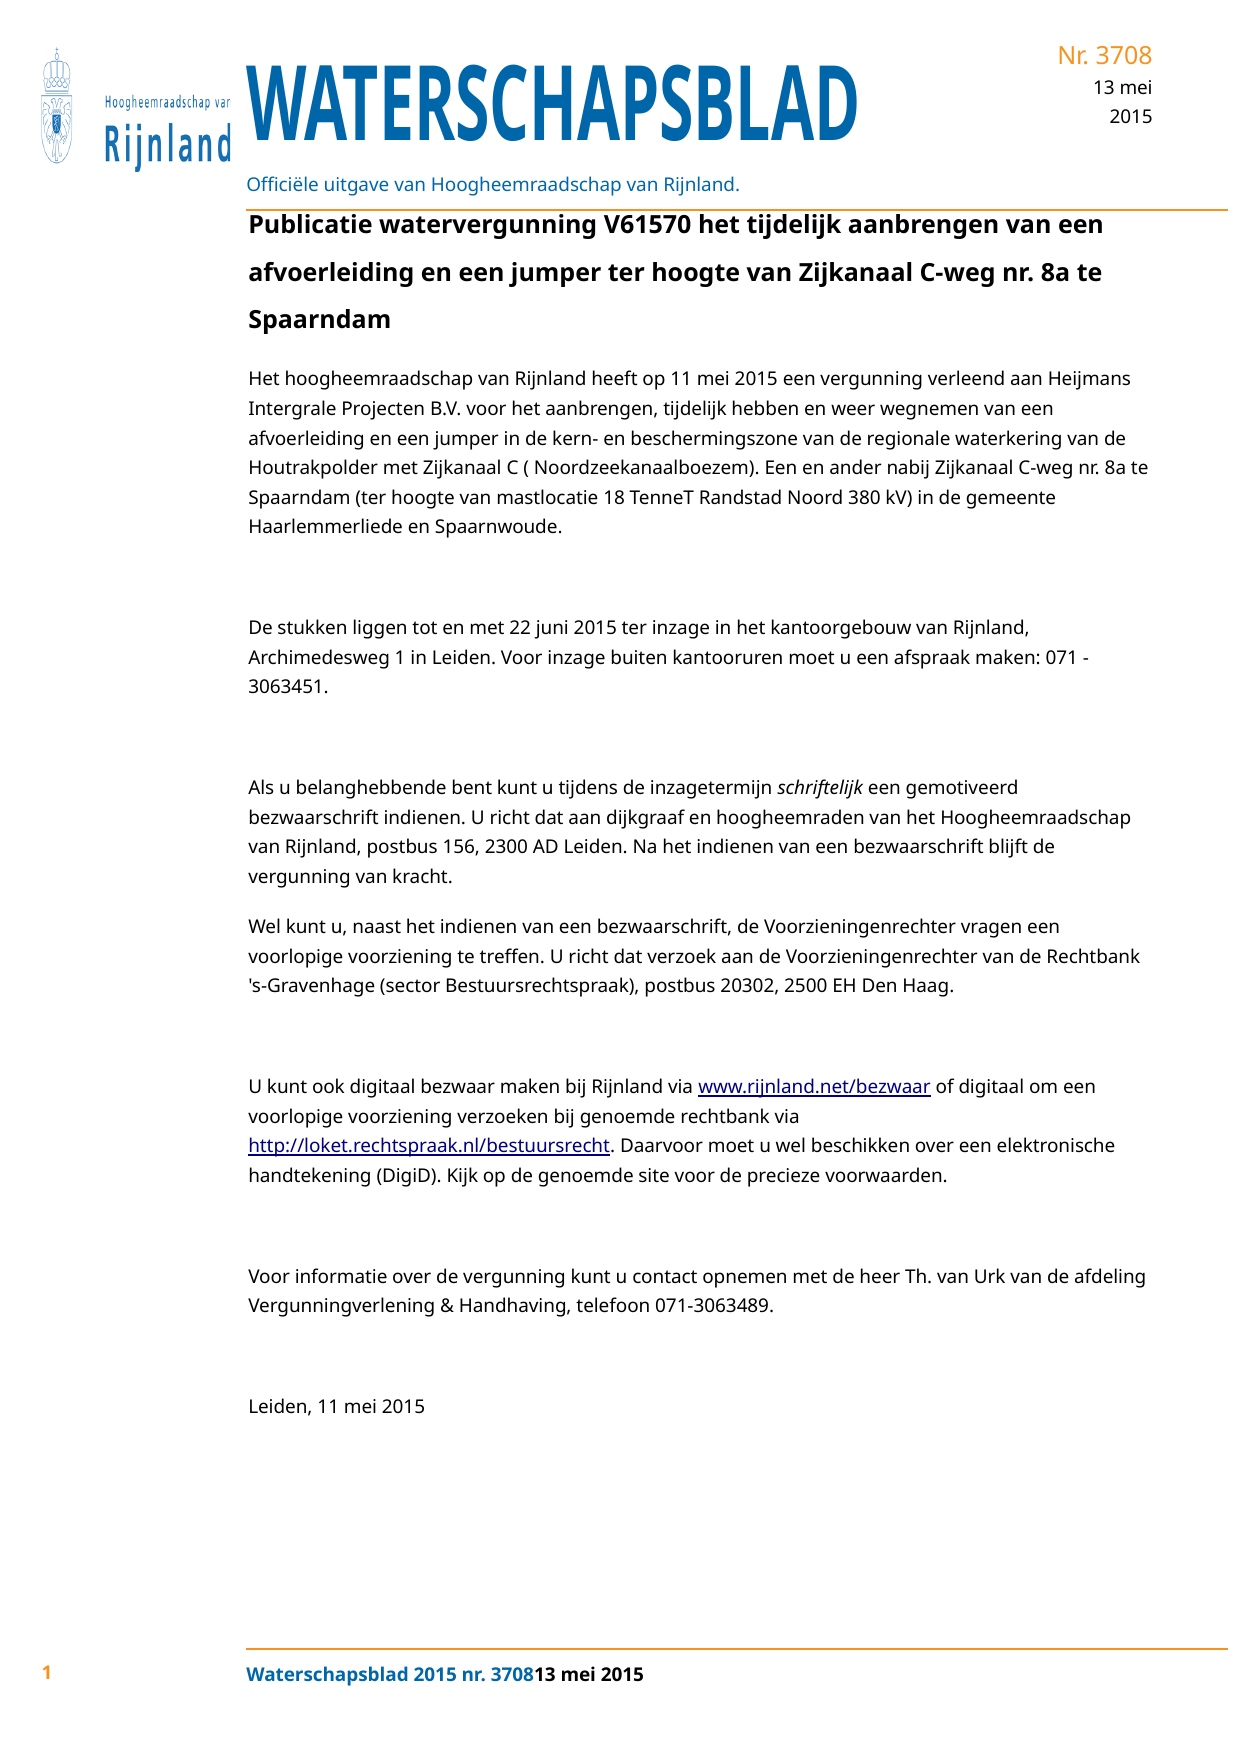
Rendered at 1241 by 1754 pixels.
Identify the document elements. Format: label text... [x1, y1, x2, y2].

text U kunt ook digitaal bezwaar maken bij Rijnland via www.rijnland.net/bezwaar of digitaal om een voorlopige voorziening verzoeken bij genoemde rechtbank via http://loket.rechtspraak.nl/bestuursrecht. Daarvoor moet u wel beschikken over een elektronische handtekening (DigiD). Kijk op de genoemde site voor de precieze voorwaarden. [248, 1073, 1152, 1188]
text Publicatie watervergunning V61570 het tijdelijk aanbrengen van een afvoerleiding en een jumper ter hoogte van Zijkanaal C-weg nr. 8a te Spaarndam [248, 211, 1152, 336]
text Voor informatie over de vergunning kunt u contact opnemen met de heer Th. van Urk van de afdeling Vergunningverlening & Handhaving, telefoon 071-3063489. [248, 1263, 1152, 1318]
text Als u belanghebbende bent kunt u tijdens de inzagetermijn schriftelijk een gemotiveerd bezwaarschrift indienen. U richt dat aan dijkgraaf en hoogheemraden van het Hoogheemraadschap van Rijnland, postbus 156, 2300 AD Leiden. Na het indienen van een bezwaarschrift blijft de vergunning van kracht. [248, 774, 1152, 889]
text De stukken liggen tot en met 22 juni 2015 ter inzage in het kantoorgebouw van Rijnland, Archimedesweg 1 in Leiden. Voor inzage buiten kantooruren moet u een afspraak maken: 071 - 3063451. [248, 614, 1152, 699]
text Het hoogheemraadschap van Rijnland heeft op 11 mei 2015 een vergunning verleend aan Heijmans Intergrale Projecten B.V. voor het aanbrengen, tijdelijk hebben en weer wegnemen van een afvoerleiding en een jumper in de kern- en beschermingszone van de regionale waterkering van de Houtrakpolder met Zijkanaal C ( Noordzeekanaalboezem). Een en ander nabij Zijkanaal C-weg nr. 8a te Spaarndam (ter hoogte van mastlocatie 18 TenneT Randstad Noord 380 kV) in de gemeente Haarlemmerliede en Spaarnwoude. [248, 366, 1152, 539]
text Wel kunt u, naast het indienen van een bezwaarschrift, de Voorzieningenrechter vragen een voorlopige voorziening te treffen. U richt dat verzoek aan de Voorzieningenrechter van de Rechtbank 's-Gravenhage (sector Bestuursrechtspraak), postbus 20302, 2500 EH Den Haag. [248, 913, 1152, 998]
picture [41, 47, 231, 172]
text Leiden, 11 mei 2015 [248, 1393, 1152, 1419]
